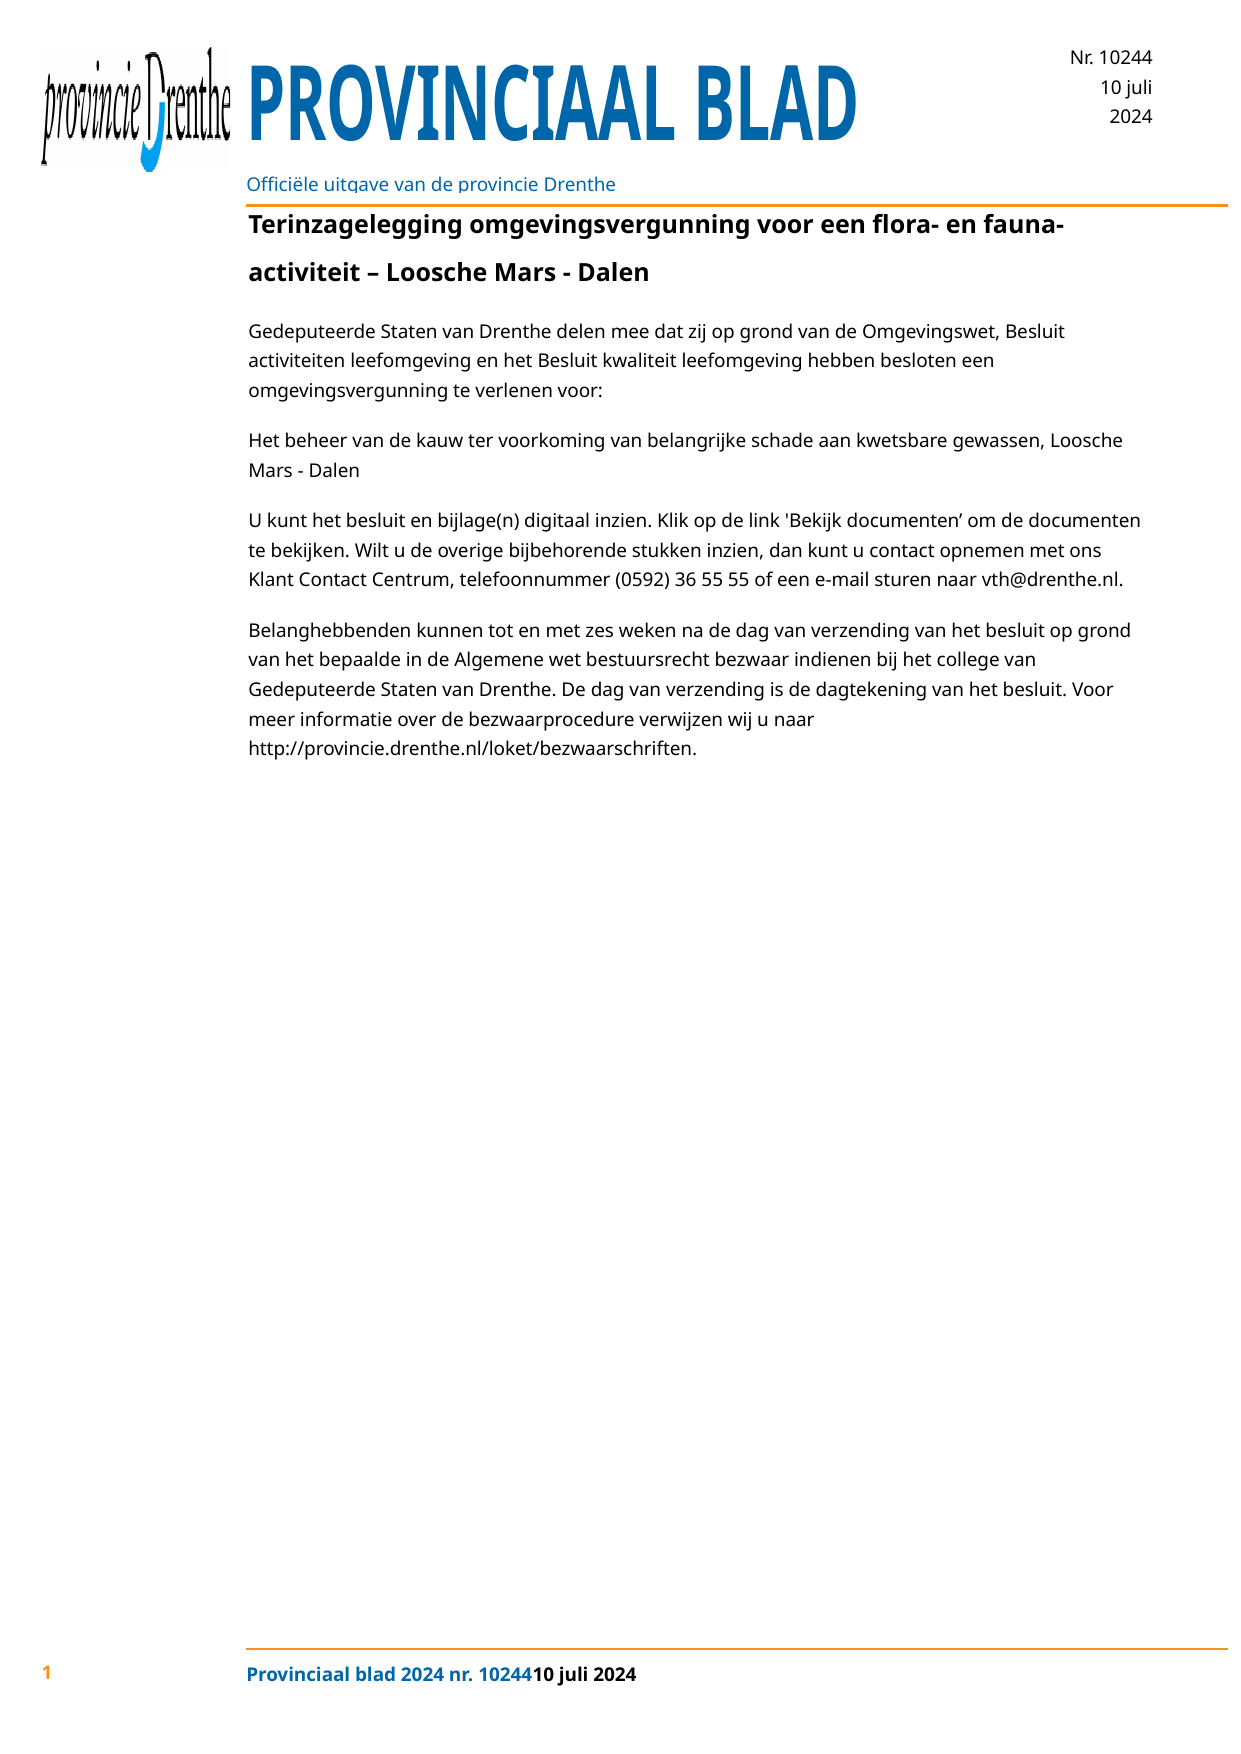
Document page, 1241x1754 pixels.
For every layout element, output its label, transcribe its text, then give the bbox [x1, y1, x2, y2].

text Terinzagelegging omgevingsvergunning voor een flora- en fauna-activiteit – Loosche Mars - Dalen [248, 207, 1152, 288]
text Het beheer van de kauw ter voorkoming van belangrijke schade aan kwetsbare gewassen, Loosche Mars - Dalen [248, 427, 1152, 483]
text Gedeputeerde Staten van Drenthe delen mee dat zij op grond van de Omgevingswet, Besluit activiteiten leefomgeving en het Besluit kwaliteit leefomgeving hebben besloten een omgevingsvergunning te verlenen voor: [248, 318, 1152, 403]
text Belanghebbenden kunnen tot en met zes weken na de dag van verzending van het besluit op grond van het bepaalde in de Algemene wet bestuursrecht bezwaar indienen bij het college van Gedeputeerde Staten van Drenthe. De dag van verzending is de dagtekening van het besluit. Voor meer informatie over de bezwaarprocedure verwijzen wij u naar http://provincie.drenthe.nl/loket/bezwaarschriften. [248, 617, 1152, 761]
picture [41, 47, 231, 172]
text U kunt het besluit en bijlage(n) digitaal inzien. Klik op de link 'Bekijk documenten’ om de documenten te bekijken. Wilt u de overige bijbehorende stukken inzien, dan kunt u contact opnemen met ons Klant Contact Centrum, telefoonnummer (0592) 36 55 55 of een e-mail sturen naar vth@drenthe.nl. [248, 507, 1152, 592]
